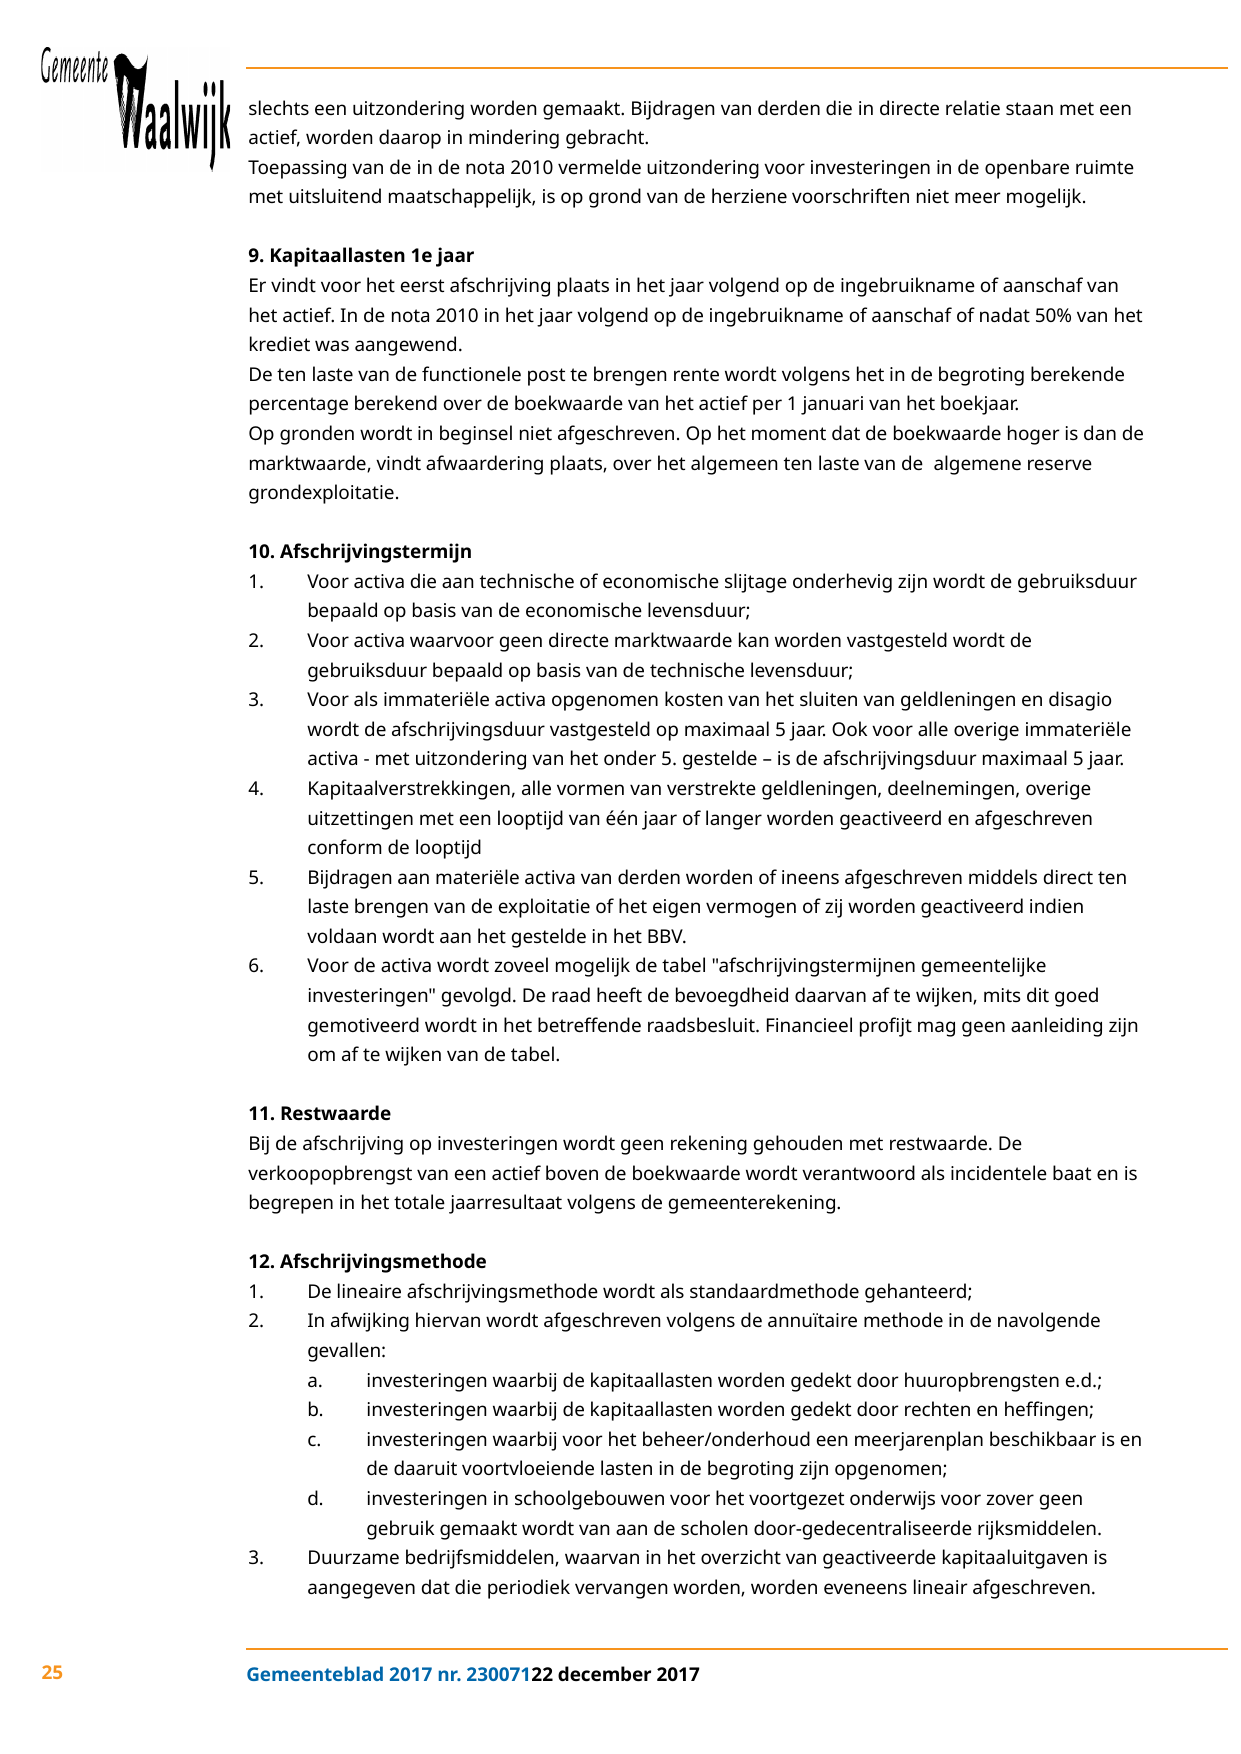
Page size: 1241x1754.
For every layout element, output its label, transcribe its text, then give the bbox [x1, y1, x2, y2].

list Voor de activa wordt zoveel mogelijk de tabel "afschrijvingstermijnen gemeentelijke investeringen" gevolgd. De raad heeft de bevoegdheid daarvan af te wijken, mits dit goed gemotiveerd wordt in het betreffende raadsbesluit. Financieel profijt mag geen aanleiding zijn om af te wijken van de tabel. [248, 953, 1152, 1067]
text Er vindt voor het eerst afschrijving plaats in het jaar volgend op de ingebruikname of aanschaf van het actief. In de nota 2010 in het jaar volgend op de ingebruikname of aanschaf of nadat 50% van het krediet was aangewend. [248, 272, 1152, 357]
list Bijdragen aan materiële activa van derden worden of ineens afgeschreven middels direct ten laste brengen van de exploitatie of het eigen vermogen of zij worden geactiveerd indien voldaan wordt aan het gestelde in het BBV. [248, 864, 1152, 949]
text Op gronden wordt in beginsel niet afgeschreven. Op het moment dat de boekwaarde hoger is dan de marktwaarde, vindt afwaardering plaats, over het algemeen ten laste van de algemene reserve grondexploitatie. [248, 420, 1152, 505]
text 12. Afschrijvingsmethode [248, 1248, 1152, 1274]
text Toepassing van de in de nota 2010 vermelde uitzondering voor investeringen in de openbare ruimte met uitsluitend maatschappelijk, is op grond van de herziene voorschriften niet meer mogelijk. [248, 154, 1152, 209]
list investeringen waarbij de kapitaallasten worden gedekt door rechten en heffingen; [307, 1396, 1152, 1422]
list In afwijking hiervan wordt afgeschreven volgens de annuïtaire methode in de navolgende gevallen: [248, 1308, 1152, 1363]
list investeringen in schoolgebouwen voor het voortgezet onderwijs voor zover geen gebruik gemaakt wordt van aan de scholen door-gedecentraliseerde rijksmiddelen. [307, 1485, 1152, 1541]
list investeringen waarbij de kapitaallasten worden gedekt door huuropbrengsten e.d.; [307, 1367, 1152, 1393]
list De lineaire afschrijvingsmethode wordt als standaardmethode gehanteerd; [248, 1278, 1152, 1304]
text 10. Afschrijvingstermijn [248, 538, 1152, 564]
list Voor activa die aan technische of economische slijtage onderhevig zijn wordt de gebruiksduur bepaald op basis van de economische levensduur; [248, 568, 1152, 623]
text slechts een uitzondering worden gemaakt. Bijdragen van derden die in directe relatie staan met een actief, worden daarop in mindering gebracht. [248, 95, 1152, 150]
list Duurzame bedrijfsmiddelen, waarvan in het overzicht van geactiveerde kapitaaluitgaven is aangegeven dat die periodiek vervangen worden, worden eveneens lineair afgeschreven. [248, 1544, 1152, 1600]
list Voor activa waarvoor geen directe marktwaarde kan worden vastgesteld wordt de gebruiksduur bepaald op basis van de technische levensduur; [248, 627, 1152, 683]
list Kapitaalverstrekkingen, alle vormen van verstrekte geldleningen, deelnemingen, overige uitzettingen met een looptijd van één jaar of langer worden geactiveerd en afgeschreven conform de looptijd [248, 775, 1152, 860]
list investeringen waarbij voor het beheer/onderhoud een meerjarenplan beschikbaar is en de daaruit voortvloeiende lasten in de begroting zijn opgenomen; [307, 1426, 1152, 1481]
list Voor als immateriële activa opgenomen kosten van het sluiten van geldleningen en disagio wordt de afschrijvingsduur vastgesteld op maximaal 5 jaar. Ook voor alle overige immateriële activa - met uitzondering van het onder 5. gestelde – is de afschrijvingsduur maximaal 5 jaar. [248, 686, 1152, 771]
picture [41, 47, 231, 172]
text Bij de afschrijving op investeringen wordt geen rekening gehouden met restwaarde. De verkoopopbrengst van een actief boven de boekwaarde wordt verantwoord als incidentele baat en is begrepen in het totale jaarresultaat volgens de gemeenterekening. [248, 1130, 1152, 1215]
text 11. Restwaarde [248, 1101, 1152, 1126]
text 9. Kapitaallasten 1e jaar [248, 243, 1152, 268]
text De ten laste van de functionele post te brengen rente wordt volgens het in de begroting berekende percentage berekend over de boekwaarde van het actief per 1 januari van het boekjaar. [248, 361, 1152, 416]
